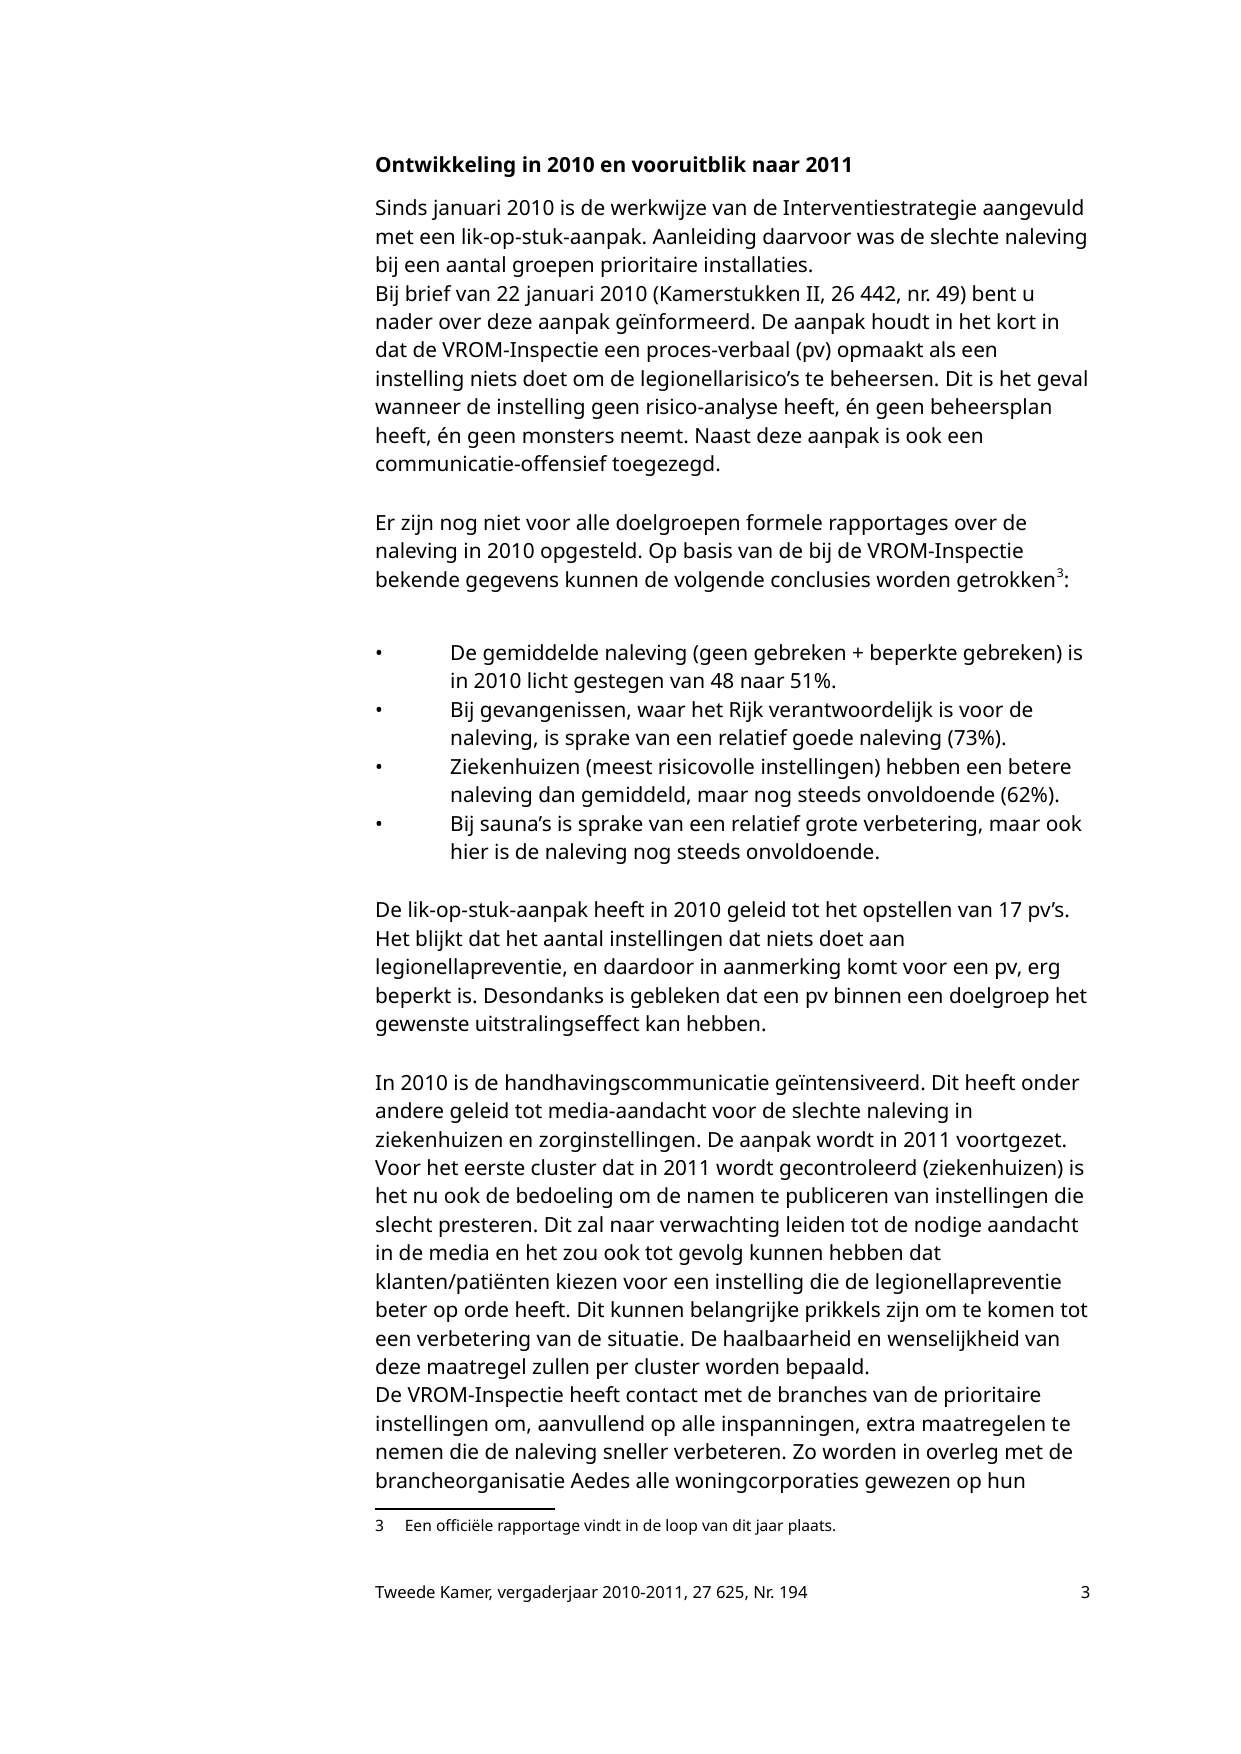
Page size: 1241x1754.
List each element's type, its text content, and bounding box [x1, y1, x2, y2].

list Ziekenhuizen (meest risicovolle instellingen) hebben een betere naleving dan gemiddeld, maar nog steeds onvoldoende (62%). [375, 752, 1090, 809]
text Voor het eerste cluster dat in 2011 wordt gecontroleerd (ziekenhuizen) is het nu ook de bedoeling om de namen te publiceren van instellingen die slecht presteren. Dit zal naar verwachting leiden tot de nodige aandacht in de media en het zou ook tot gevolg kunnen hebben dat klanten/patiënten kiezen voor een instelling die de legionellapreventie beter op orde heeft. Dit kunnen belangrijke prikkels zijn om te komen tot een verbetering van de situatie. De haalbaarheid en wenselijkheid van deze maatregel zullen per cluster worden bepaald. [375, 1153, 1090, 1381]
text Een officiële rapportage vindt in de loop van dit jaar plaats. [375, 1508, 1090, 1536]
text De VROM-Inspectie heeft contact met de branches van de prioritaire instellingen om, aanvullend op alle inspanningen, extra maatregelen te nemen die de naleving sneller verbeteren. Zo worden in overleg met de brancheorganisatie Aedes alle woningcorporaties gewezen op hun [375, 1381, 1090, 1494]
list Bij sauna’s is sprake van een relatief grote verbetering, maar ook hier is de naleving nog steeds onvoldoende. [375, 809, 1090, 866]
text De lik-op-stuk-aanpak heeft in 2010 geleid tot het opstellen van 17 pv’s. Het blijkt dat het aantal instellingen dat niets doet aan legionellapreventie, en daardoor in aanmerking komt voor een pv, erg beperkt is. Desondanks is gebleken dat een pv binnen een doelgroep het gewenste uitstralingseffect kan hebben. [375, 896, 1090, 1038]
text Sinds januari 2010 is de werkwijze van de Interventiestrategie aangevuld met een lik-op-stuk-aanpak. Aanleiding daarvoor was de slechte naleving bij een aantal groepen prioritaire installaties. [375, 193, 1090, 279]
text Bij brief van 22 januari 2010 (Kamerstukken II, 26 442, nr. 49) bent u nader over deze aanpak geïnformeerd. De aanpak houdt in het kort in dat de VROM-Inspectie een proces-verbaal (pv) opmaakt als een instelling niets doet om de legionellarisico’s te beheersen. Dit is het geval wanneer de instelling geen risico-analyse heeft, én geen beheersplan heeft, én geen monsters neemt. Naast deze aanpak is ook een communicatie-offensief toegezegd. [375, 279, 1090, 478]
text Ontwikkeling in 2010 en vooruitblik naar 2011 [375, 150, 1090, 178]
list Bij gevangenissen, waar het Rijk verantwoordelijk is voor de naleving, is sprake van een relatief goede naleving (73%). [375, 695, 1090, 752]
text Er zijn nog niet voor alle doelgroepen formele rapportages over de naleving in 2010 opgesteld. Op basis van de bij de VROM-Inspectie bekende gegevens kunnen de volgende conclusies worden getrokken: [375, 508, 1090, 593]
text In 2010 is de handhavingscommunicatie geïntensiveerd. Dit heeft onder andere geleid tot media-aandacht voor de slechte naleving in ziekenhuizen en zorginstellingen. De aanpak wordt in 2011 voortgezet. [375, 1068, 1090, 1153]
list De gemiddelde naleving (geen gebreken + beperkte gebreken) is in 2010 licht gestegen van 48 naar 51%. [375, 638, 1090, 695]
